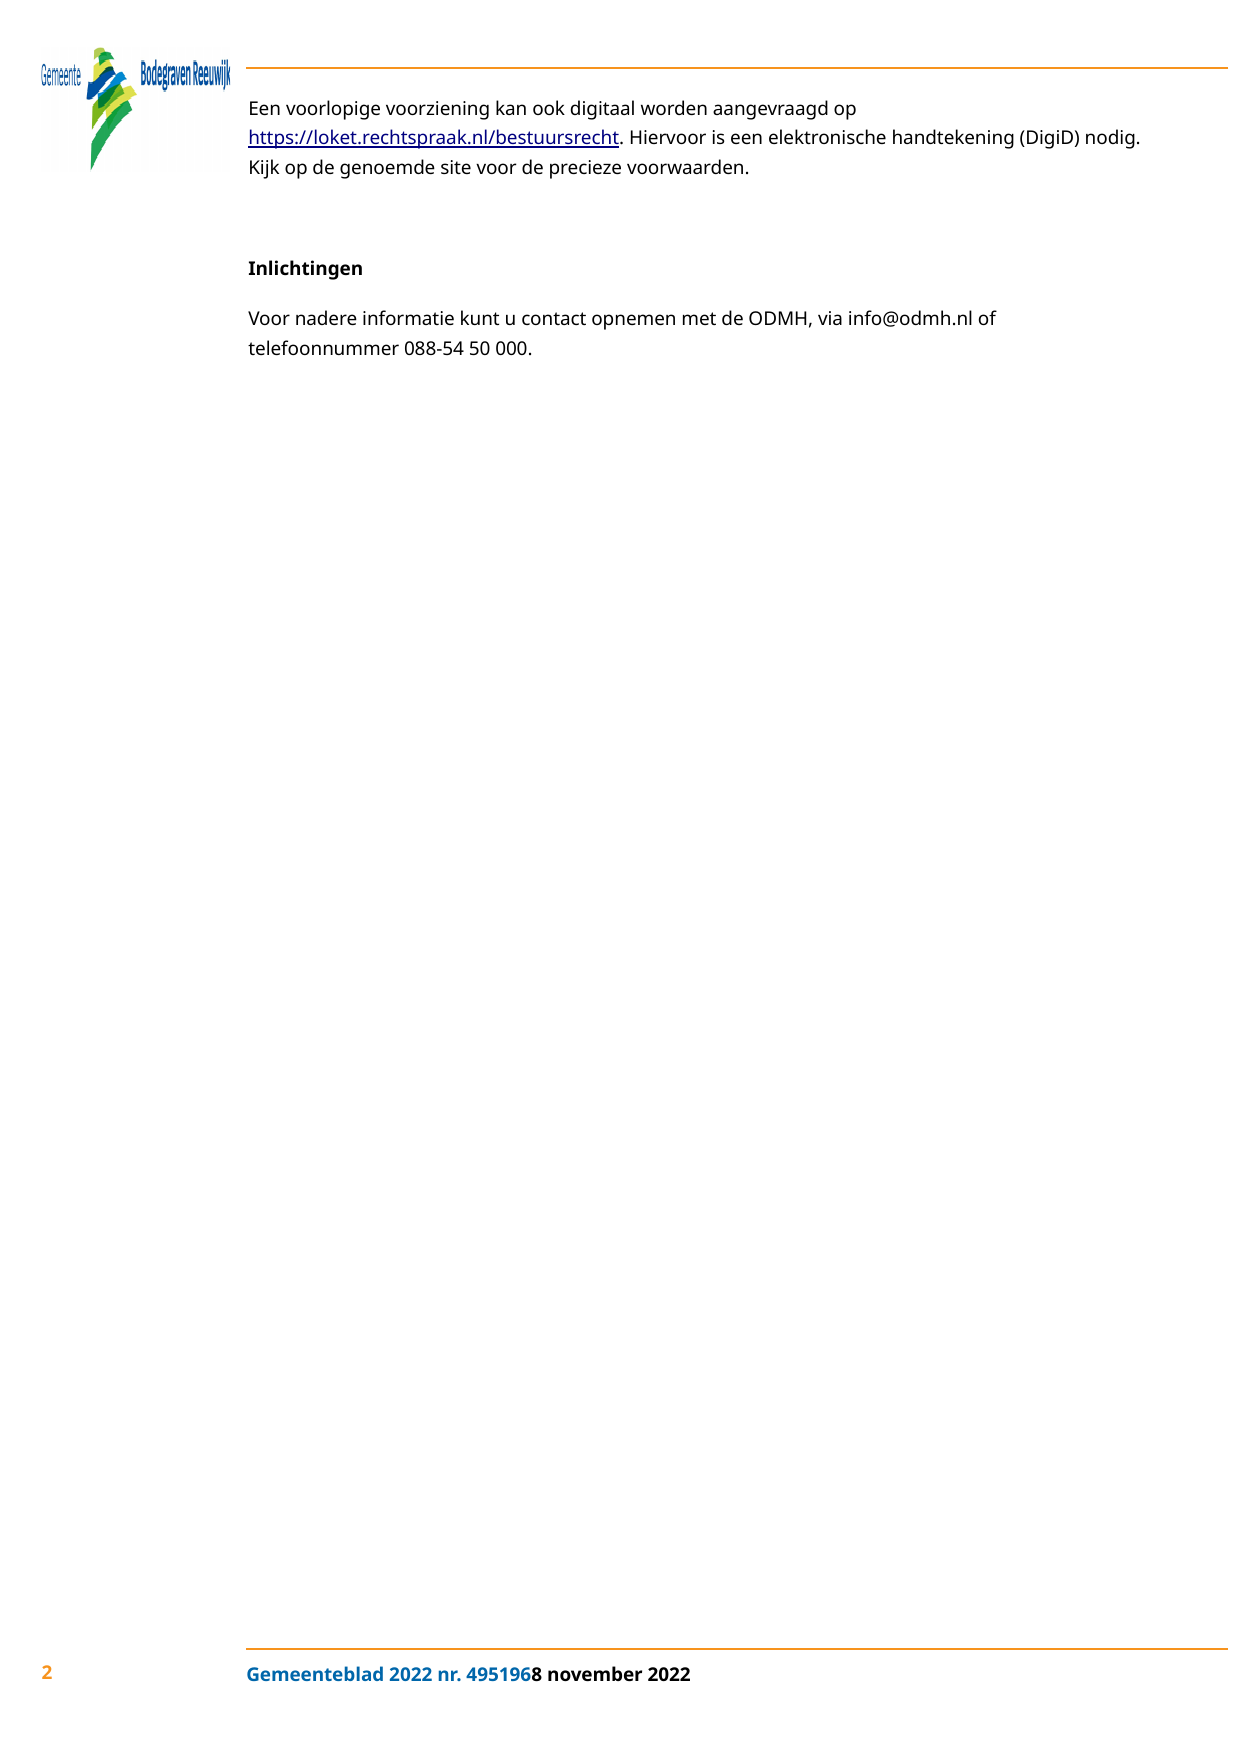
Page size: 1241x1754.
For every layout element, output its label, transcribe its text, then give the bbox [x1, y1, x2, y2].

text Een voorlopige voorziening kan ook digitaal worden aangevraagd op https://loket.rechtspraak.nl/bestuursrecht. Hiervoor is een elektronische handtekening (DigiD) nodig. Kijk op de genoemde site voor de precieze voorwaarden. [248, 95, 1152, 180]
text Inlichtingen [248, 255, 1152, 281]
text Voor nadere informatie kunt u contact opnemen met de ODMH, via info@odmh.nl of telefoonnummer 088-54 50 000. [248, 305, 1152, 361]
picture [41, 47, 231, 172]
